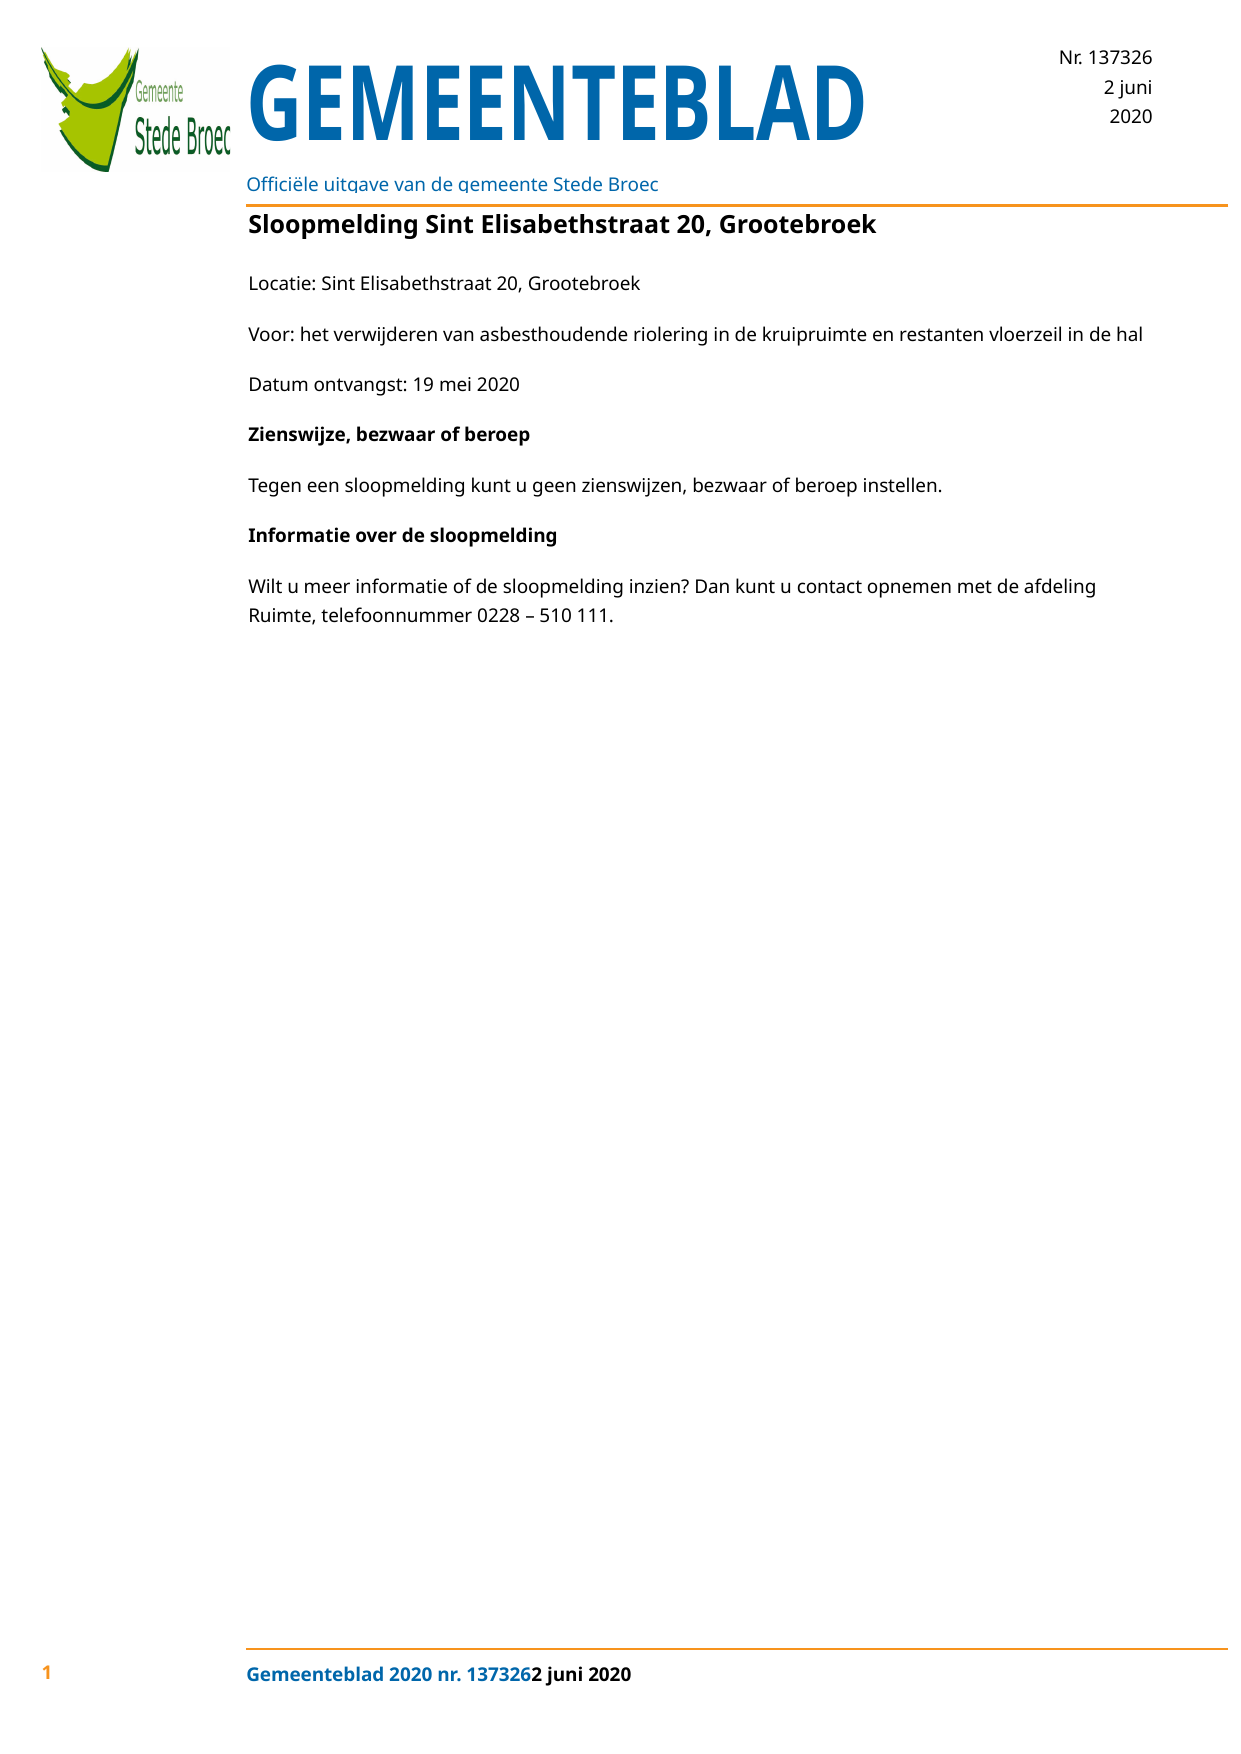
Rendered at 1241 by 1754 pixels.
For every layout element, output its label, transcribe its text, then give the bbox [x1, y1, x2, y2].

picture [41, 47, 231, 172]
text Zienswijze, bezwaar of beroep [248, 422, 1152, 447]
text Voor: het verwijderen van asbesthoudende riolering in de kruipruimte en restanten vloerzeil in de hal [248, 321, 1152, 346]
text Tegen een sloopmelding kunt u geen zienswijzen, bezwaar of beroep instellen. [248, 472, 1152, 498]
text Datum ontvangst: 19 mei 2020 [248, 371, 1152, 397]
text Informatie over de sloopmelding [248, 522, 1152, 548]
text Locatie: Sint Elisabethstraat 20, Grootebroek [248, 270, 1152, 296]
text Sloopmelding Sint Elisabethstraat 20, Grootebroek [248, 207, 1152, 241]
text Wilt u meer informatie of de sloopmelding inzien? Dan kunt u contact opnemen met de afdeling Ruimte, telefoonnummer 0228 – 510 111. [248, 573, 1152, 628]
